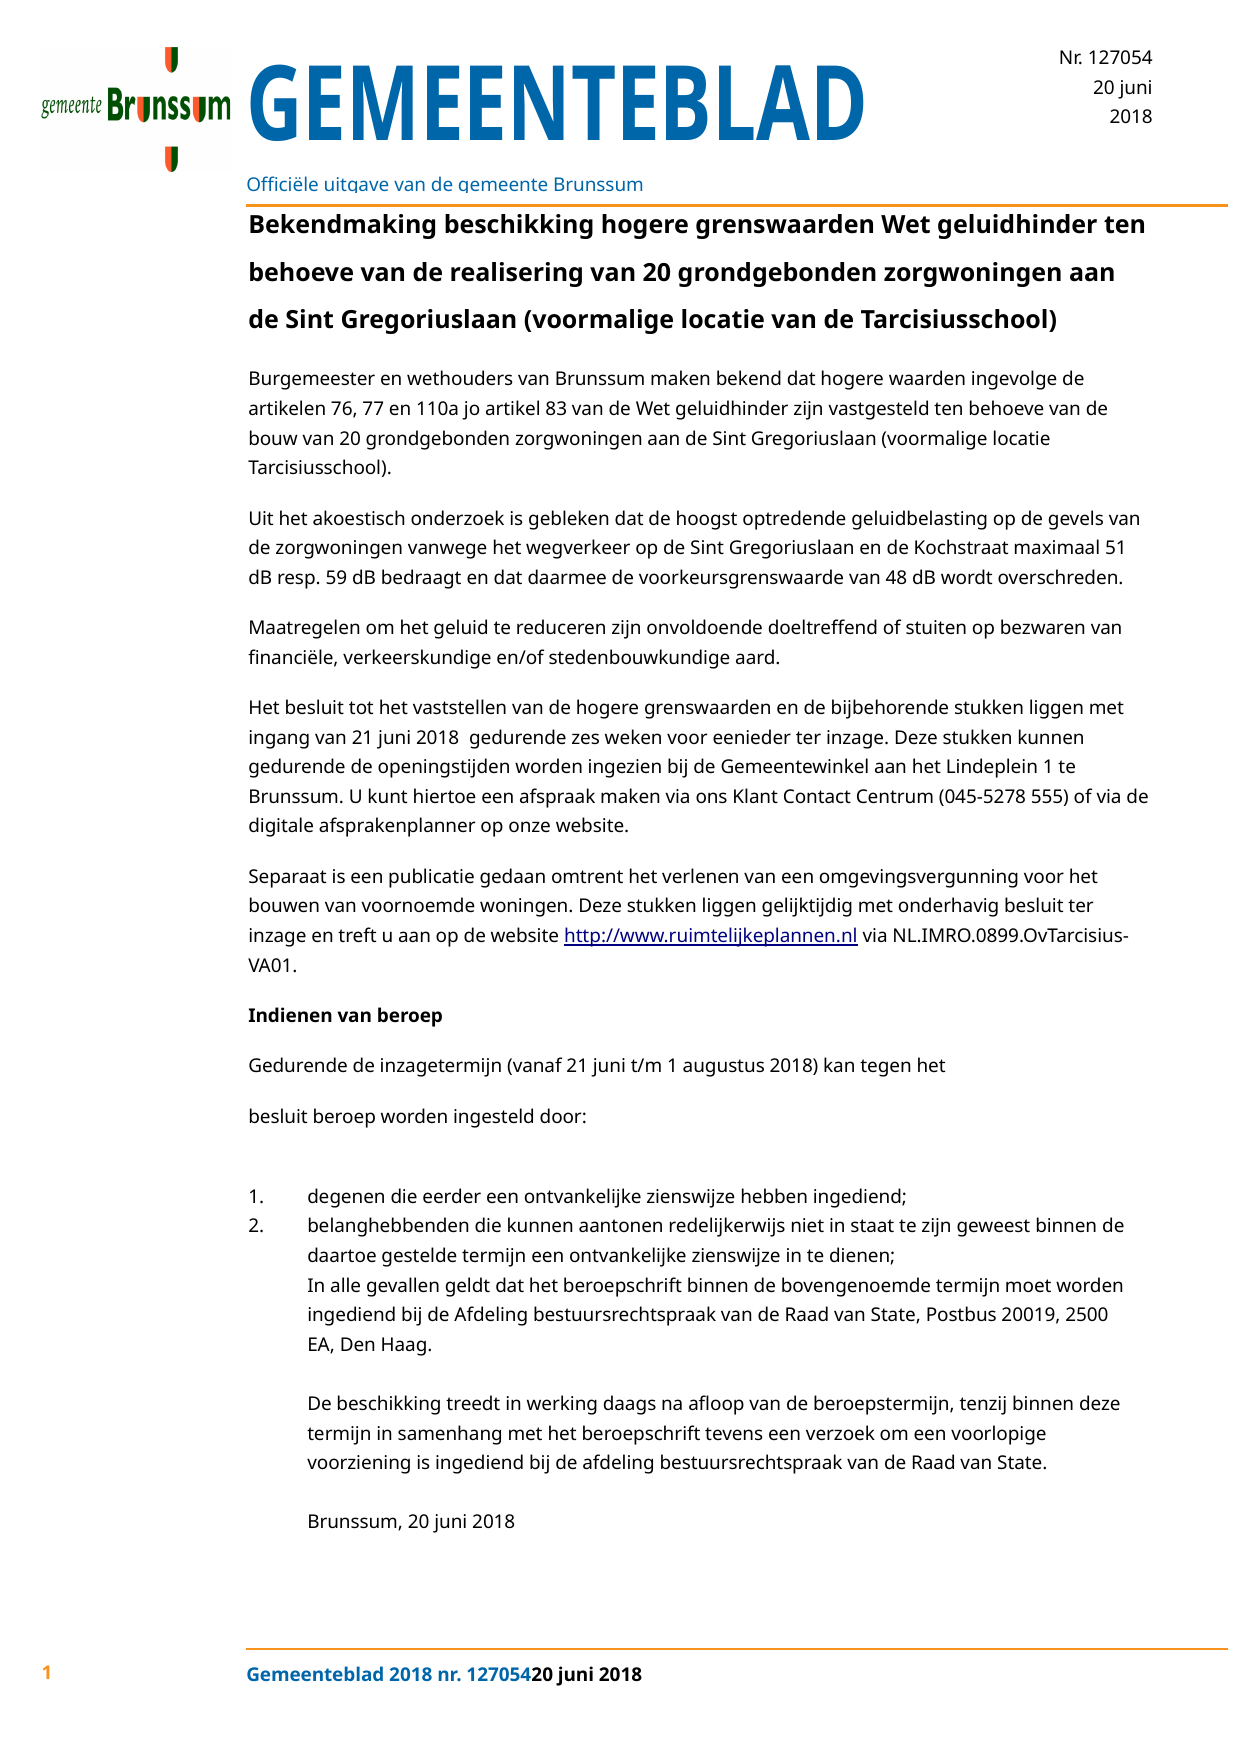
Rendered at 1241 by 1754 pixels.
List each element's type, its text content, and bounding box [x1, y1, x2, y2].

list De beschikking treedt in werking daags na afloop van de beroepstermijn, tenzij binnen deze termijn in samenhang met het beroepschrift tevens een verzoek om een voorlopige voorziening is ingediend bij de afdeling bestuursrechtspraak van de Raad van State. [248, 1390, 1152, 1475]
text Burgemeester en wethouders van Brunssum maken bekend dat hogere waarden ingevolge de artikelen 76, 77 en 110a jo artikel 83 van de Wet geluidhinder zijn vastgesteld ten behoeve van de bouw van 20 grondgebonden zorgwoningen aan de Sint Gregoriuslaan (voormalige locatie Tarcisiusschool). [248, 366, 1152, 480]
text Indienen van beroep [248, 1002, 1152, 1028]
list belanghebbenden die kunnen aantonen redelijkerwijs niet in staat te zijn geweest binnen de daartoe gestelde termijn een ontvankelijke zienswijze in te dienen; [248, 1213, 1152, 1268]
list In alle gevallen geldt dat het beroepschrift binnen de bovengenoemde termijn moet worden [248, 1272, 1152, 1297]
picture [41, 47, 231, 172]
text Het besluit tot het vaststellen van de hogere grenswaarden en de bijbehorende stukken liggen met ingang van 21 juni 2018 gedurende zes weken voor eenieder ter inzage. Deze stukken kunnen gedurende de openingstijden worden ingezien bij de Gemeentewinkel aan het Lindeplein 1 te Brunssum. U kunt hiertoe een afspraak maken via ons Klant Contact Centrum (045-5278 555) of via de digitale afsprakenplanner op onze website. [248, 694, 1152, 838]
list degenen die eerder een ontvankelijke zienswijze hebben ingediend; [248, 1183, 1152, 1209]
text Separaat is een publicatie gedaan omtrent het verlenen van een omgevingsvergunning voor het bouwen van voornoemde woningen. Deze stukken liggen gelijktijdig met onderhavig besluit ter inzage en treft u aan op de website http://www.ruimtelijkeplannen.nl via NL.IMRO.0899.OvTarcisius-VA01. [248, 863, 1152, 977]
text Bekendmaking beschikking hogere grenswaarden Wet geluidhinder ten behoeve van de realisering van 20 grondgebonden zorgwoningen aan de Sint Gregoriuslaan (voormalige locatie van de Tarcisiusschool) [248, 207, 1152, 336]
text Uit het akoestisch onderzoek is gebleken dat de hoogst optredende geluidbelasting op de gevels van de zorgwoningen vanwege het wegverkeer op de Sint Gregoriuslaan en de Kochstraat maximaal 51 dB resp. 59 dB bedraagt en dat daarmee de voorkeursgrenswaarde van 48 dB wordt overschreden. [248, 505, 1152, 589]
text Gedurende de inzagetermijn (vanaf 21 juni t/m 1 augustus 2018) kan tegen het [248, 1053, 1152, 1078]
text besluit beroep worden ingesteld door: [248, 1103, 1152, 1129]
text Maatregelen om het geluid te reduceren zijn onvoldoende doeltreffend of stuiten op bezwaren van financiële, verkeerskundige en/of stedenbouwkundige aard. [248, 614, 1152, 669]
list EA, Den Haag. [248, 1331, 1152, 1357]
list Brunssum, 20 juni 2018 [248, 1508, 1152, 1534]
list ingediend bij de Afdeling bestuursrechtspraak van de Raad van State, Postbus 20019, 2500 [248, 1301, 1152, 1327]
